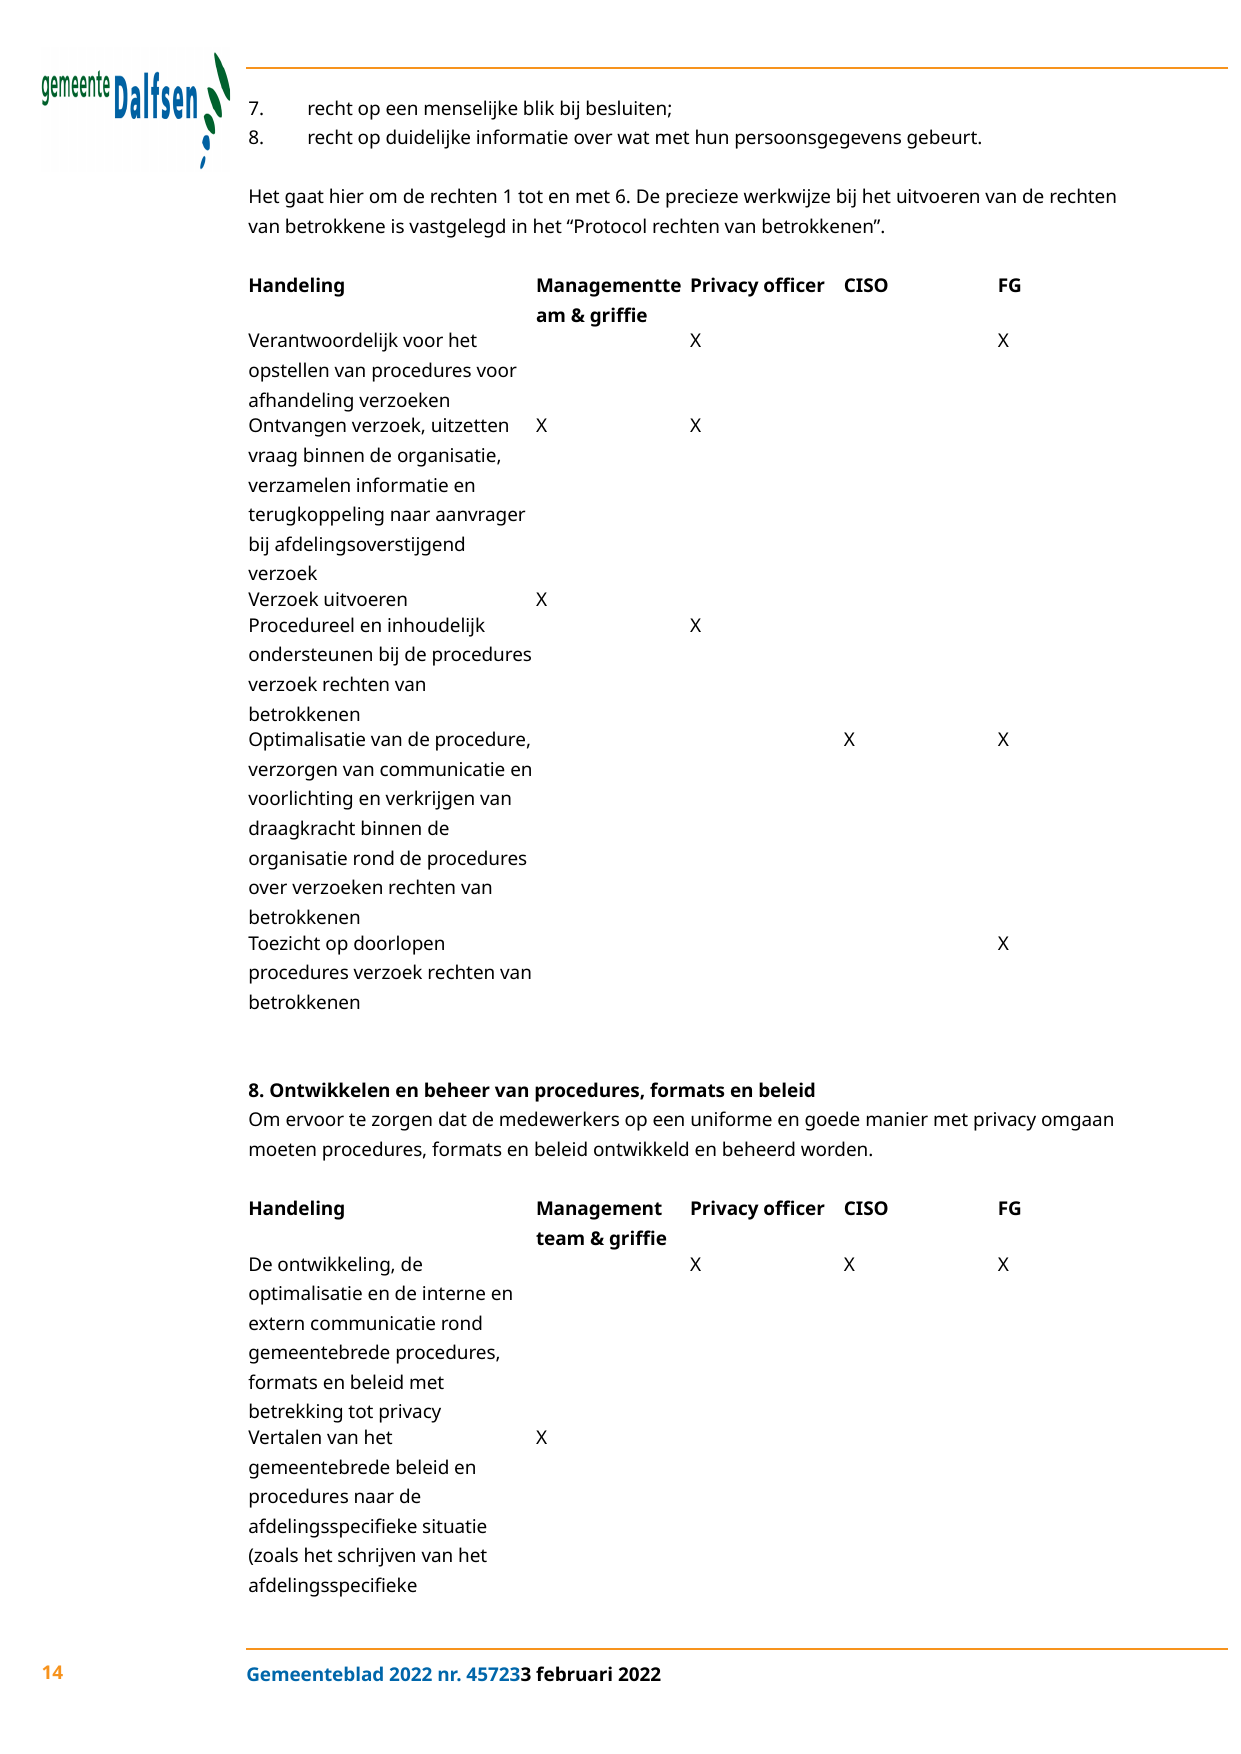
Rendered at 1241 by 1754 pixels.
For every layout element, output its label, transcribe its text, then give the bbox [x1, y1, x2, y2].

table_cell Ontvangen verzoek, uitzetten vraag binnen de organisatie, verzamelen informatie en terugkoppeling naar aanvrager bij afdelingsoverstijgend verzoek [248, 413, 536, 586]
table_cell [690, 726, 844, 930]
table_header Privacy officer [690, 1195, 844, 1251]
table_cell Vertalen van het gemeentebrede beleid en procedures naar de afdelingsspecifieke situatie (zoals het schrijven van het afdelingsspecifieke [248, 1424, 536, 1598]
table_cell X [998, 1251, 1152, 1424]
table_cell Verantwoordelijk voor het opstellen van procedures voor afhandeling verzoeken [248, 328, 536, 413]
table_cell Verzoek uitvoeren [248, 586, 536, 612]
table_cell [844, 930, 998, 1014]
table_cell [690, 1424, 844, 1598]
text Het gaat hier om de rechten 1 tot en met 6. De precieze werkwijze bij het uitvoeren van de rechten van betrokkene is vastgelegd in het “Protocol rechten van betrokkenen”. [248, 183, 1152, 239]
table_cell [998, 1424, 1152, 1598]
table_cell Procedureel en inhoudelijk ondersteunen bij de procedures verzoek rechten van betrokkenen [248, 612, 536, 726]
table_cell Optimalisatie van de procedure, verzorgen van communicatie en voorlichting en verkrijgen van draagkracht binnen de organisatie rond de procedures over verzoeken rechten van betrokkenen [248, 726, 536, 930]
table_cell [536, 726, 690, 930]
table_cell X [844, 726, 998, 930]
table_header Privacy officer [690, 273, 844, 328]
list recht op een menselijke blik bij besluiten; [248, 95, 1152, 121]
table_cell X [998, 930, 1152, 1014]
table_cell X [690, 612, 844, 726]
table_cell [536, 328, 690, 413]
table_cell X [690, 413, 844, 586]
table_cell [690, 586, 844, 612]
table_cell De ontwikkeling, de optimalisatie en de interne en extern communicatie rond gemeentebrede procedures, formats en beleid met betrekking tot privacy [248, 1251, 536, 1424]
table_cell [536, 1251, 690, 1424]
table_header FG [998, 1195, 1152, 1251]
table_cell [844, 328, 998, 413]
table_cell X [690, 328, 844, 413]
table_header Handeling [248, 1195, 536, 1251]
list recht op duidelijke informatie over wat met hun persoonsgegevens gebeurt. [248, 124, 1152, 150]
table_cell X [536, 1424, 690, 1598]
table_cell X [844, 1251, 998, 1424]
table_header Management team & griffie [536, 1195, 690, 1251]
text 8. Ontwikkelen en beheer van procedures, formats en beleid [248, 1077, 1152, 1103]
table_cell [998, 413, 1152, 586]
table_cell X [998, 726, 1152, 930]
table_cell X [998, 328, 1152, 413]
table_cell [536, 930, 690, 1014]
table_header FG [998, 273, 1152, 328]
table_cell [844, 612, 998, 726]
table_cell [844, 413, 998, 586]
table_cell [998, 586, 1152, 612]
table_cell X [536, 413, 690, 586]
table_cell X [536, 586, 690, 612]
table_cell [844, 586, 998, 612]
table_header CISO [844, 273, 998, 328]
table_cell [536, 612, 690, 726]
table_cell [690, 930, 844, 1014]
table_cell Toezicht op doorlopen procedures verzoek rechten van betrokkenen [248, 930, 536, 1014]
table_header Handeling [248, 273, 536, 328]
table_header CISO [844, 1195, 998, 1251]
table_cell X [690, 1251, 844, 1424]
table_cell [998, 612, 1152, 726]
table_cell [844, 1424, 998, 1598]
picture [41, 47, 231, 172]
text Om ervoor te zorgen dat de medewerkers op een uniforme en goede manier met privacy omgaan moeten procedures, formats en beleid ontwikkeld en beheerd worden. [248, 1107, 1152, 1162]
table_header Managementteam & griffie [536, 273, 690, 328]
